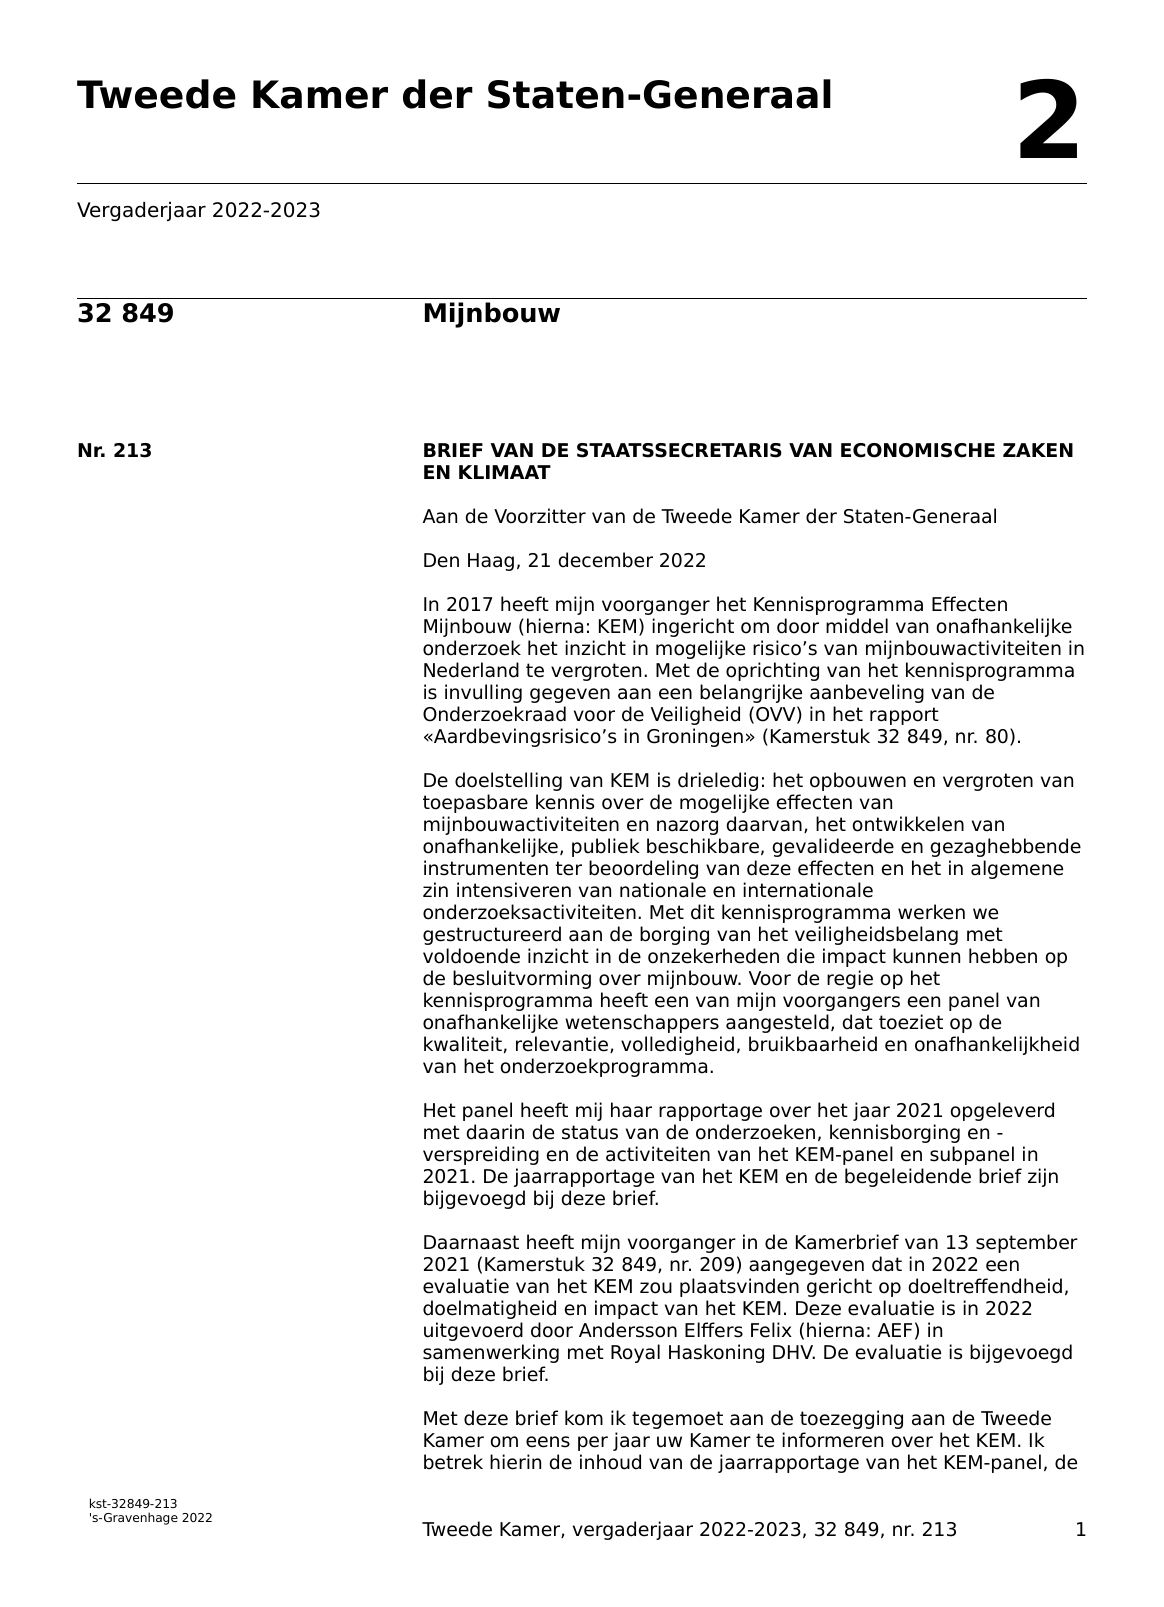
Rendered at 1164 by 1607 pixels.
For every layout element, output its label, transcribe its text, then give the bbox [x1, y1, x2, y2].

text Daarnaast heeft mijn voorganger in de Kamerbrief van 13 september 2021 (Kamerstuk 32 849, nr. 209) aangegeven dat in 2022 een evaluatie van het KEM zou plaatsvinden gericht op doeltreffendheid, doelmatigheid en impact van het KEM. Deze evaluatie is in 2022 uitgevoerd door Andersson Elffers Felix (hierna: AEF) in samenwerking met Royal Haskoning DHV. De evaluatie is bijgevoegd bij deze brief. [422, 1232, 1087, 1386]
text Met deze brief kom ik tegemoet aan de toezegging aan de Tweede Kamer om eens per jaar uw Kamer te informeren over het KEM. Ik betrek hierin de inhoud van de jaarrapportage van het KEM-panel, de [422, 1408, 1087, 1474]
subtitle Nr. 213 BRIEF VAN DE STAATSSECRETARIS VAN ECONOMISCHE ZAKEN EN KLIMAAT [77, 440, 1087, 484]
table_header 2 [886, 59, 1087, 183]
subtitle 32 849 Mijnbouw [77, 299, 1087, 329]
text kst-32849-213 [88, 1497, 323, 1511]
table_header Tweede Kamer der Staten-Generaal [77, 59, 886, 183]
text 's-Gravenhage 2022 [88, 1511, 323, 1525]
text In 2017 heeft mijn voorganger het Kennisprogramma Effecten Mijnbouw (hierna: KEM) ingericht om door middel van onafhankelijke onderzoek het inzicht in mogelijke risico’s van mijnbouwactiviteiten in Nederland te vergroten. Met de oprichting van het kennisprogramma is invulling gegeven aan een belangrijke aanbeveling van de Onderzoekraad voor de Veiligheid (OVV) in het rapport «Aardbevingsrisico’s in Groningen» (Kamerstuk 32 849, nr. 80). [422, 594, 1087, 748]
text Aan de Voorzitter van de Tweede Kamer der Staten-Generaal [422, 506, 1087, 528]
table_cell Vergaderjaar 2022-2023 [77, 184, 1087, 298]
text De doelstelling van KEM is drieledig: het opbouwen en vergroten van toepasbare kennis over de mogelijke effecten van mijnbouwactiviteiten en nazorg daarvan, het ontwikkelen van onafhankelijke, publiek beschikbare, gevalideerde en gezaghebbende instrumenten ter beoordeling van deze effecten en het in algemene zin intensiveren van nationale en internationale onderzoeksactiviteiten. Met dit kennisprogramma werken we gestructureerd aan de borging van het veiligheidsbelang met voldoende inzicht in de onzekerheden die impact kunnen hebben op de besluitvorming over mijnbouw. Voor de regie op het kennisprogramma heeft een van mijn voorgangers een panel van onafhankelijke wetenschappers aangesteld, dat toeziet op de kwaliteit, relevantie, volledigheid, bruikbaarheid en onafhankelijkheid van het onderzoekprogramma. [422, 770, 1087, 1078]
text Den Haag, 21 december 2022 [422, 550, 1087, 572]
text Het panel heeft mij haar rapportage over het jaar 2021 opgeleverd met daarin de status van de onderzoeken, kennisborging en -verspreiding en de activiteiten van het KEM-panel en subpanel in 2021. De jaarrapportage van het KEM en de begeleidende brief zijn bijgevoegd bij deze brief. [422, 1100, 1087, 1210]
